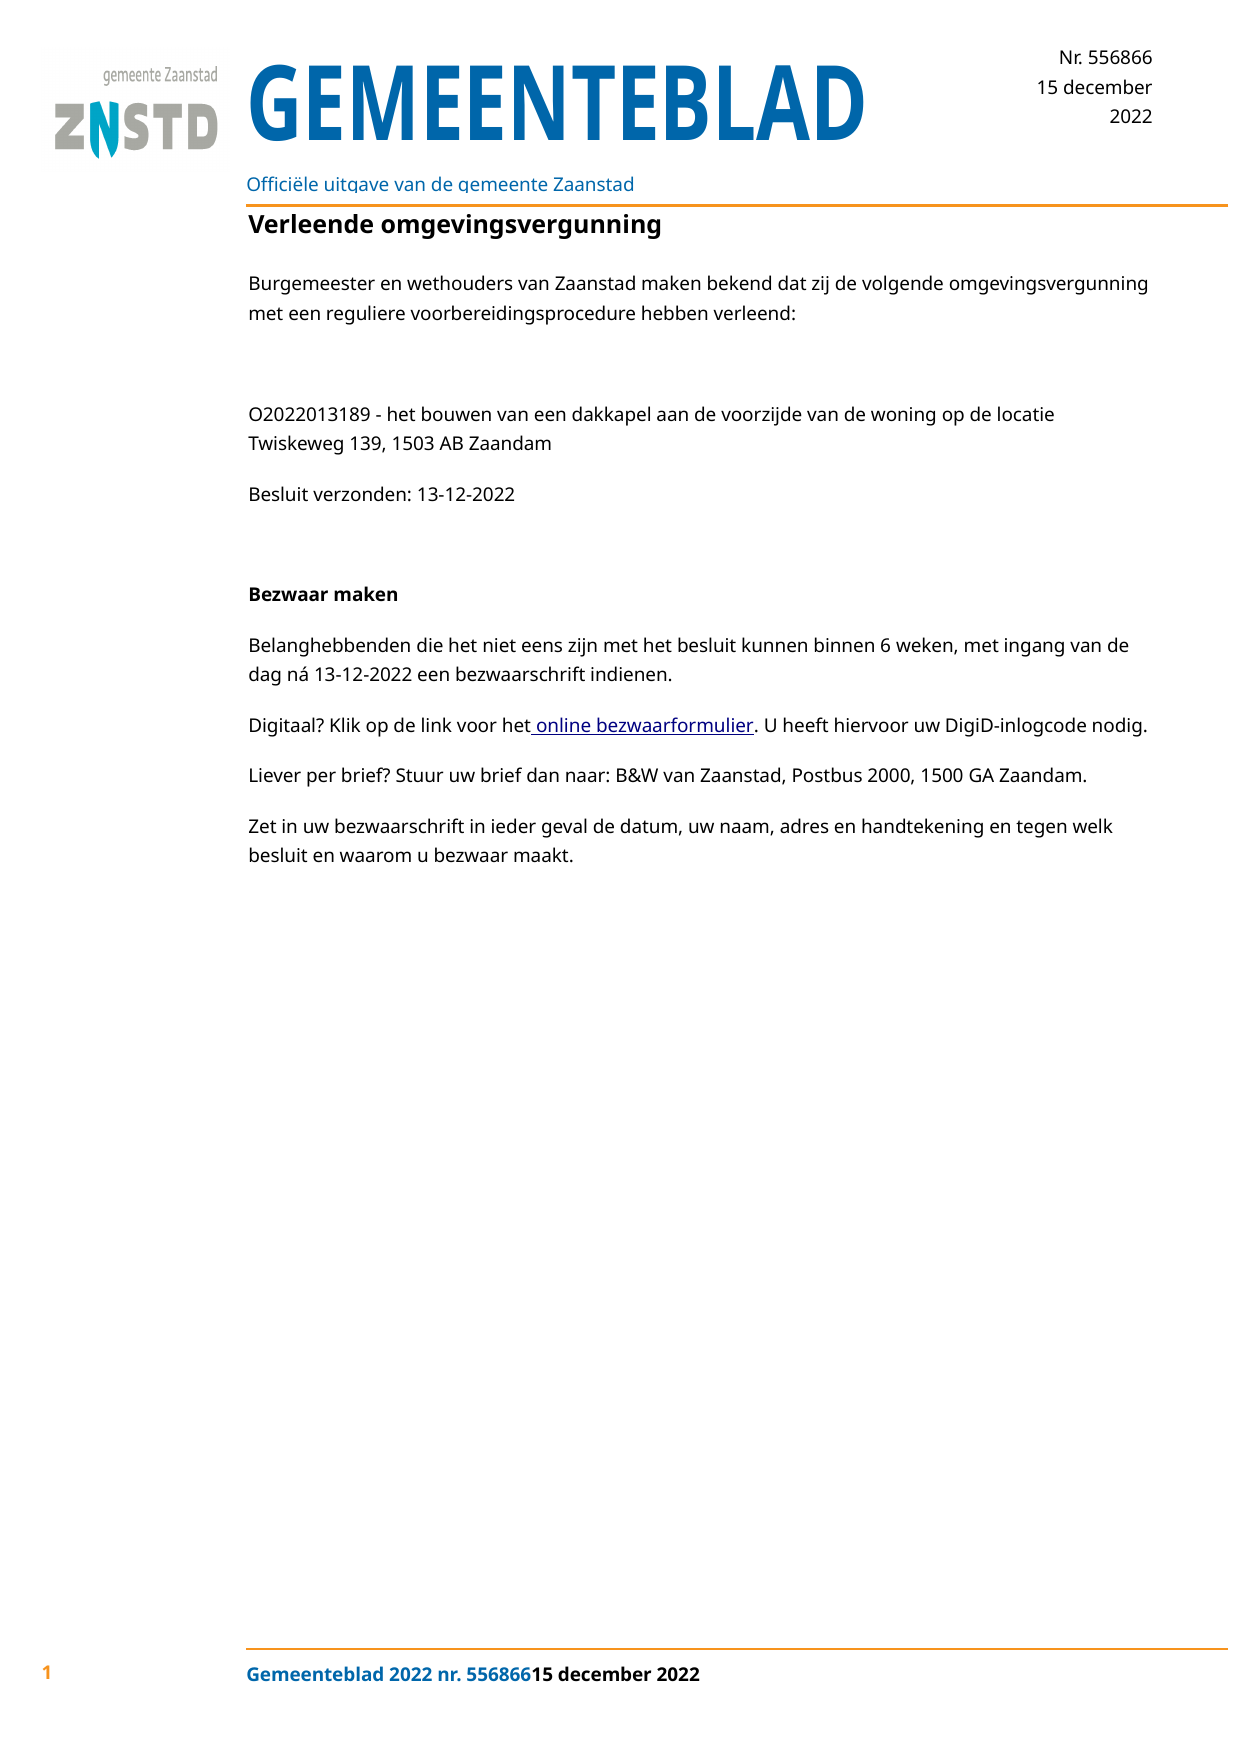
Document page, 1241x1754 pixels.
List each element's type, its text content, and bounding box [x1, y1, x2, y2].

text O2022013189 - het bouwen van een dakkapel aan de voorzijde van de woning op de locatie Twiskeweg 139, 1503 AB Zaandam [248, 401, 1152, 456]
text Verleende omgevingsvergunning [248, 207, 1152, 241]
text Digitaal? Klik op de link voor het online bezwaarformulier. U heeft hiervoor uw DigiD-inlogcode nodig. [248, 712, 1152, 738]
picture [41, 47, 231, 172]
text Zet in uw bezwaarschrift in ieder geval de datum, uw naam, adres en handtekening en tegen welk besluit en waarom u bezwaar maakt. [248, 813, 1152, 868]
text Bezwaar maken [248, 582, 1152, 607]
text Belanghebbenden die het niet eens zijn met het besluit kunnen binnen 6 weken, met ingang van de dag ná 13-12-2022 een bezwaarschrift indienen. [248, 632, 1152, 687]
text Besluit verzonden: 13-12-2022 [248, 481, 1152, 506]
text Burgemeester en wethouders van Zaanstad maken bekend dat zij de volgende omgevingsvergunning met een reguliere voorbereidingsprocedure hebben verleend: [248, 270, 1152, 326]
text Liever per brief? Stuur uw brief dan naar: B&W van Zaanstad, Postbus 2000, 1500 GA Zaandam. [248, 762, 1152, 788]
